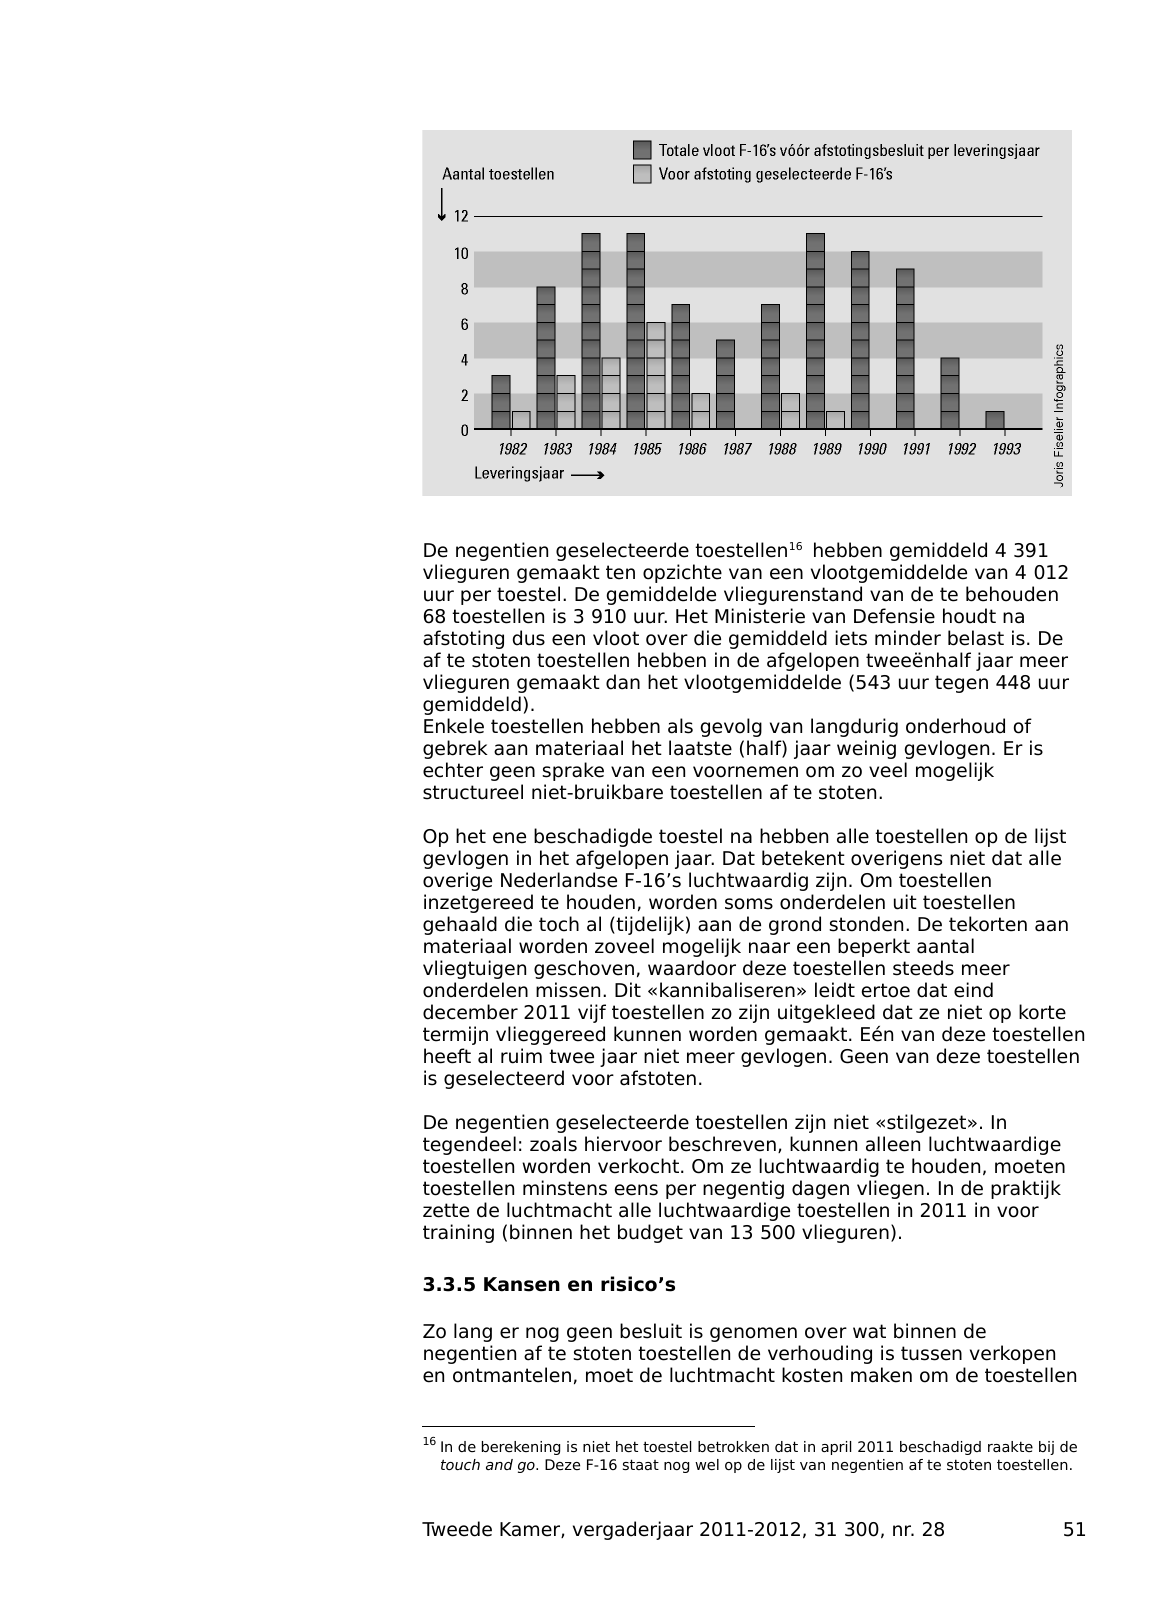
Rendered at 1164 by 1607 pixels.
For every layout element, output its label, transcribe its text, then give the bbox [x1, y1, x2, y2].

text Op het ene beschadigde toestel na hebben alle toestellen op de lijst gevlogen in het afgelopen jaar. Dat betekent overigens niet dat alle overige Nederlandse F-16’s luchtwaardig zijn. Om toestellen inzetgereed te houden, worden soms onderdelen uit toestellen gehaald die toch al (tijdelijk) aan de grond stonden. De tekorten aan materiaal worden zoveel mogelijk naar een beperkt aantal vliegtuigen geschoven, waardoor deze toestellen steeds meer onderdelen missen. Dit «kannibaliseren» leidt ertoe dat eind december 2011 vijf toestellen zo zijn uitgekleed dat ze niet op korte termijn vlieggereed kunnen worden gemaakt. Eén van deze toestellen heeft al ruim twee jaar niet meer gevlogen. Geen van deze toestellen is geselecteerd voor afstoten. [422, 826, 1087, 1090]
text De negentien geselecteerde toestellen zijn niet «stilgezet». In tegendeel: zoals hiervoor beschreven, kunnen alleen luchtwaardige toestellen worden verkocht. Om ze luchtwaardig te houden, moeten toestellen minstens eens per negentig dagen vliegen. In de praktijk zette de luchtmacht alle luchtwaardige toestellen in 2011 in voor training (binnen het budget van 13 500 vlieguren). [422, 1112, 1087, 1244]
picture [422, 130, 1072, 496]
subtitle 3.3.5 Kansen en risico’s [422, 1274, 1087, 1296]
text In de berekening is niet het toestel betrokken dat in april 2011 beschadigd raakte bij de touch and go. Deze F-16 staat nog wel op de lijst van negentien af te stoten toestellen. [422, 1435, 1087, 1474]
text De negentien geselecteerde toestellen hebben gemiddeld 4 391 vlieguren gemaakt ten opzichte van een vlootgemiddelde van 4 012 uur per toestel. De gemiddelde vliegurenstand van de te behouden 68 toestellen is 3 910 uur. Het Ministerie van Defensie houdt na afstoting dus een vloot over die gemiddeld iets minder belast is. De af te stoten toestellen hebben in de afgelopen tweeënhalf jaar meer vlieguren gemaakt dan het vlootgemiddelde (543 uur tegen 448 uur gemiddeld). [422, 540, 1087, 716]
text Zo lang er nog geen besluit is genomen over wat binnen de negentien af te stoten toestellen de verhouding is tussen verkopen en ontmantelen, moet de luchtmacht kosten maken om de toestellen [422, 1321, 1087, 1387]
text Enkele toestellen hebben als gevolg van langdurig onderhoud of gebrek aan materiaal het laatste (half) jaar weinig gevlogen. Er is echter geen sprake van een voornemen om zo veel mogelijk structureel niet-bruikbare toestellen af te stoten. [422, 716, 1087, 804]
